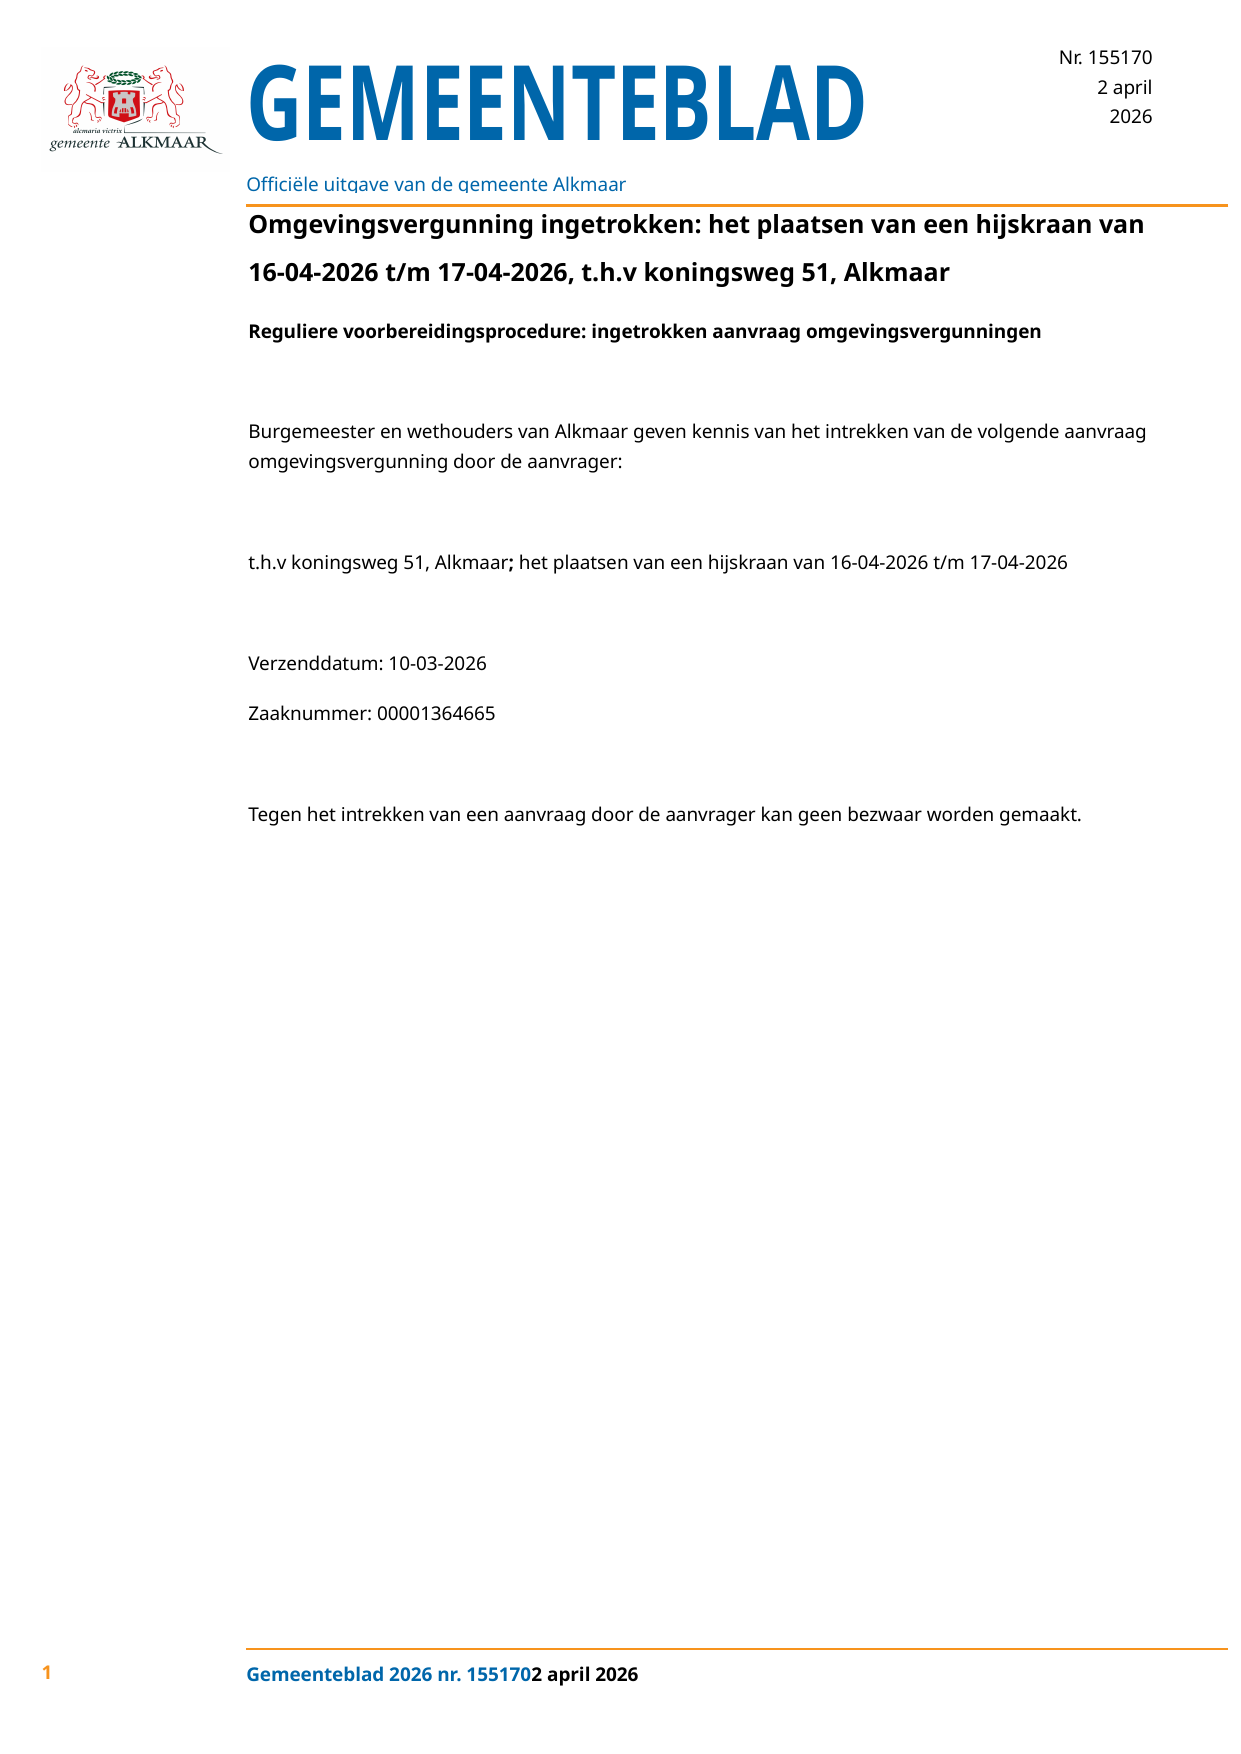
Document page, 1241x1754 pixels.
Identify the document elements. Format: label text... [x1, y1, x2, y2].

text t.h.v koningsweg 51, Alkmaar; het plaatsen van een hijskraan van 16-04-2026 t/m 17-04-2026 [248, 549, 1152, 575]
text Omgevingsvergunning ingetrokken: het plaatsen van een hijskraan van 16-04-2026 t/m 17-04-2026, t.h.v koningsweg 51, Alkmaar [248, 207, 1152, 288]
text Verzenddatum: 10-03-2026 [248, 650, 1152, 676]
picture [41, 47, 231, 172]
text Burgemeester en wethouders van Alkmaar geven kennis van het intrekken van de volgende aanvraag omgevingsvergunning door de aanvrager: [248, 419, 1152, 474]
text Zaaknummer: 00001364665 [248, 700, 1152, 726]
text Tegen het intrekken van een aanvraag door de aanvrager kan geen bezwaar worden gemaakt. [248, 801, 1152, 827]
text Reguliere voorbereidingsprocedure: ingetrokken aanvraag omgevingsvergunningen [248, 318, 1152, 344]
